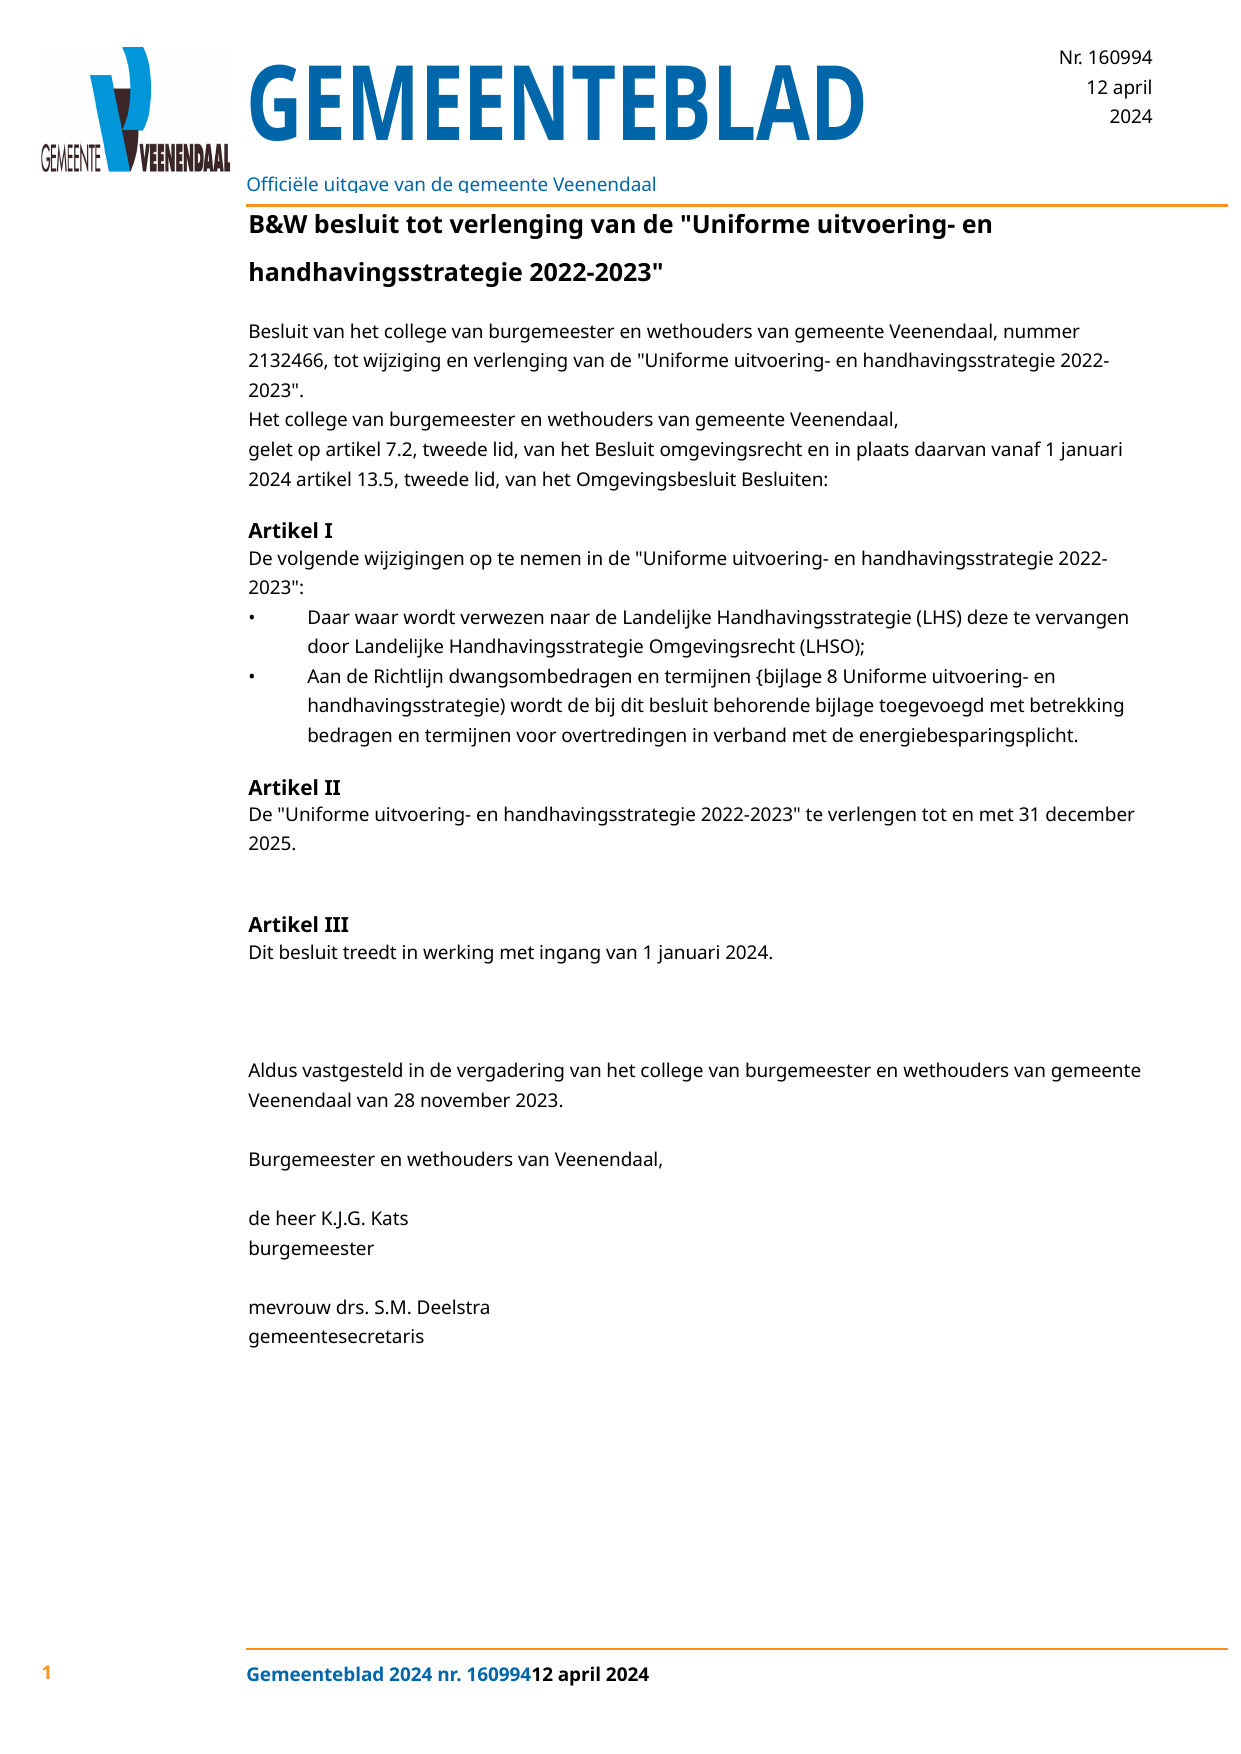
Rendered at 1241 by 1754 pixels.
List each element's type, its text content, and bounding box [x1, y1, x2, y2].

text De volgende wijzigingen op te nemen in de "Uniforme uitvoering- en handhavingsstrategie 2022-2023": [248, 545, 1152, 600]
text Artikel II [248, 773, 1152, 801]
text gelet op artikel 7.2, tweede lid, van het Besluit omgevingsrecht en in plaats daarvan vanaf 1 januari 2024 artikel 13.5, tweede lid, van het Omgevingsbesluit Besluiten: [248, 436, 1152, 492]
text Dit besluit treedt in werking met ingang van 1 januari 2024. [248, 939, 1152, 965]
text de heer K.J.G. Kats [248, 1205, 1152, 1231]
text mevrouw drs. S.M. Deelstra [248, 1294, 1152, 1320]
list Aan de Richtlijn dwangsombedragen en termijnen {bijlage 8 Uniforme uitvoering- en handhavingsstrategie) wordt de bij dit besluit behorende bijlage toegevoegd met betrekking bedragen en termijnen voor overtredingen in verband met de energiebesparingsplicht. [248, 663, 1152, 748]
text Aldus vastgesteld in de vergadering van het college van burgemeester en wethouders van gemeente Veenendaal van 28 november 2023. [248, 1057, 1152, 1113]
text Het college van burgemeester en wethouders van gemeente Veenendaal, [248, 407, 1152, 432]
text De "Uniforme uitvoering- en handhavingsstrategie 2022-2023" te verlengen tot en met 31 december 2025. [248, 801, 1152, 856]
text gemeentesecretaris [248, 1324, 1152, 1349]
list Daar waar wordt verwezen naar de Landelijke Handhavingsstrategie (LHS) deze te vervangen door Landelijke Handhavingsstrategie Omgevingsrecht (LHSO); [248, 604, 1152, 659]
picture [41, 47, 130, 172]
text burgemeester [248, 1235, 1152, 1261]
picture [123, 47, 231, 172]
text Burgemeester en wethouders van Veenendaal, [248, 1146, 1152, 1172]
text Artikel III [248, 911, 1152, 939]
text Besluit van het college van burgemeester en wethouders van gemeente Veenendaal, nummer 2132466, tot wijziging en verlenging van de "Uniforme uitvoering- en handhavingsstrategie 2022-2023". [248, 318, 1152, 403]
text B&W besluit tot verlenging van de "Uniforme uitvoering- en handhavingsstrategie 2022-2023" [248, 207, 1152, 288]
text Artikel I [248, 516, 1152, 545]
